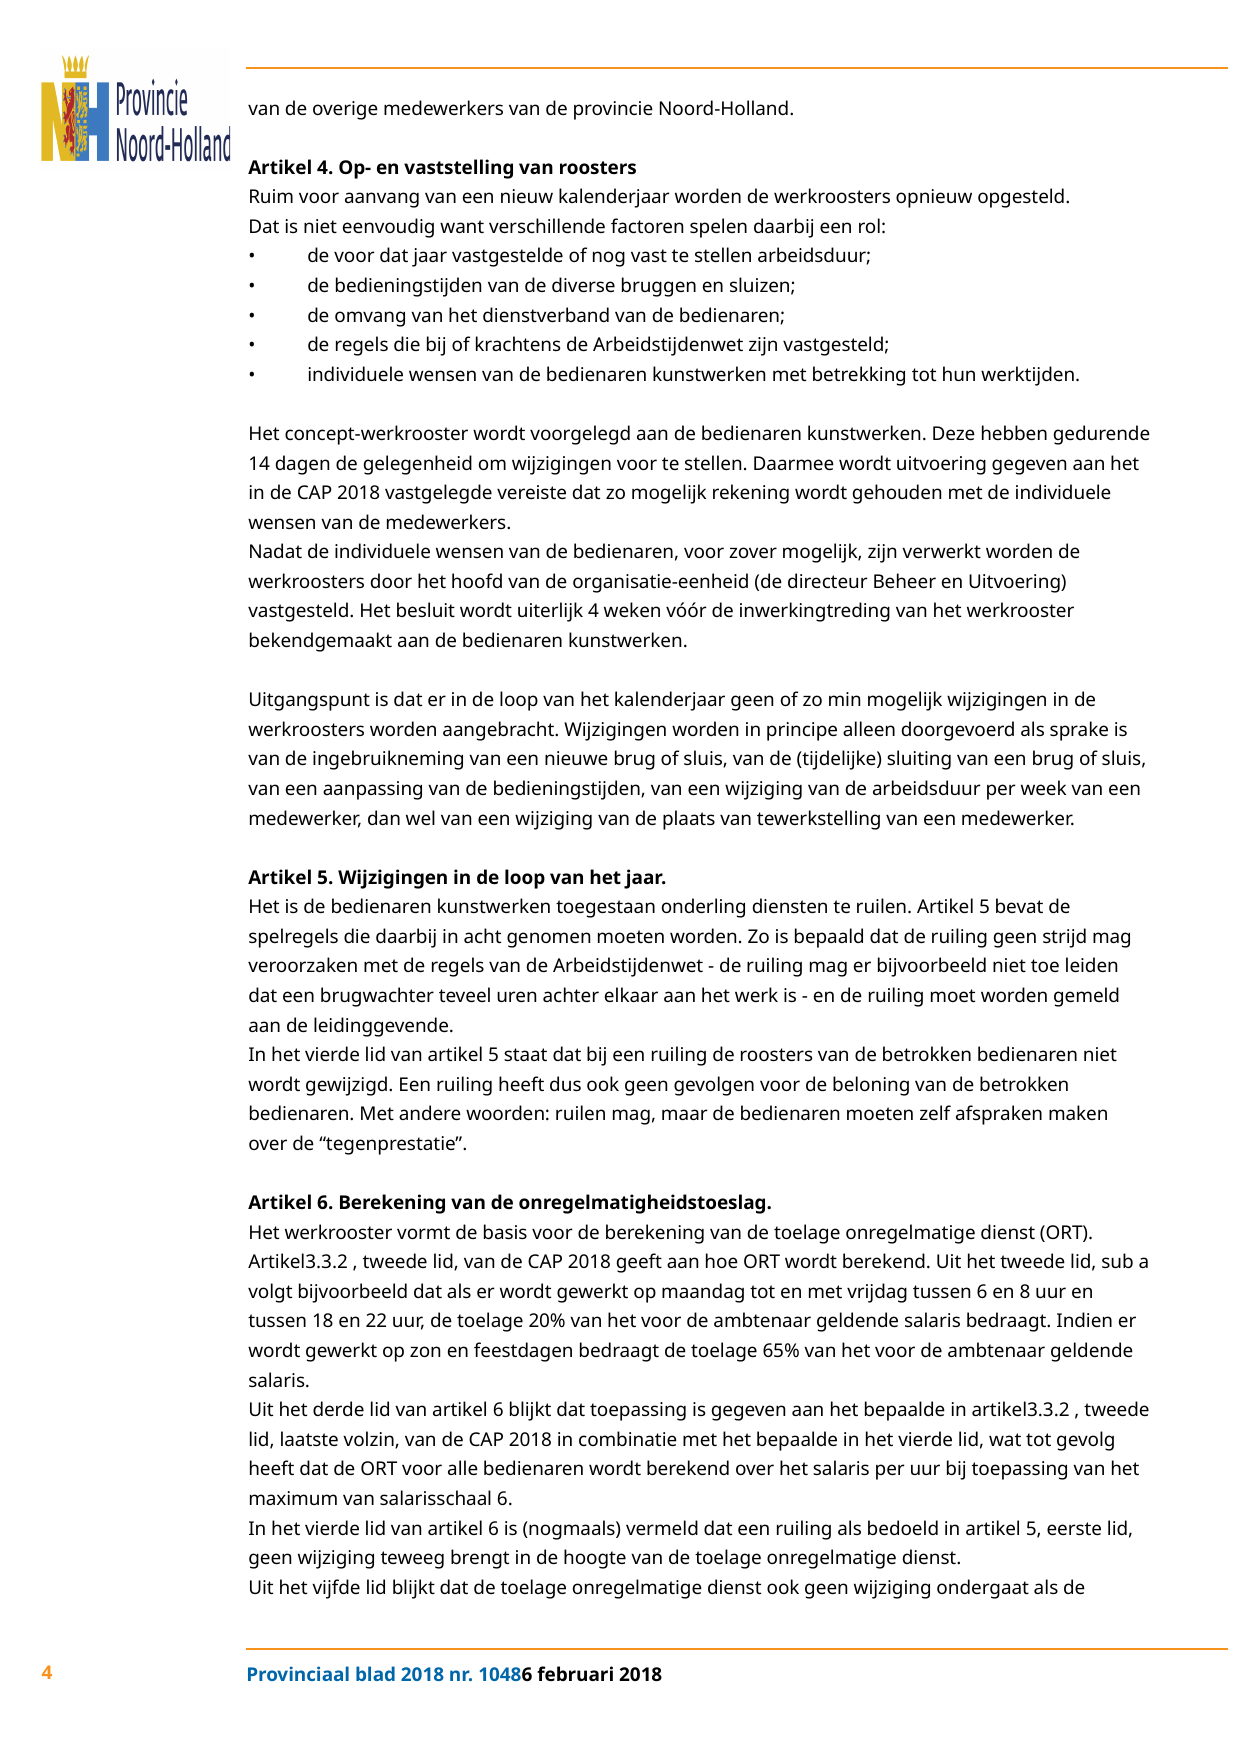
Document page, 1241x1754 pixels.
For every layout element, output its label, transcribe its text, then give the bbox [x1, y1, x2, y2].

text Uit het vijfde lid blijkt dat de toelage onregelmatige dienst ook geen wijziging ondergaat als de [248, 1574, 1152, 1600]
text Artikel 5. Wijzigingen in de loop van het jaar. [248, 864, 1152, 890]
text In het vierde lid van artikel 6 is (nogmaals) vermeld dat een ruiling als bedoeld in artikel 5, eerste lid, geen wijziging teweeg brengt in de hoogte van de toelage onregelmatige dienst. [248, 1515, 1152, 1570]
list de omvang van het dienstverband van de bedienaren; [248, 302, 1152, 328]
list individuele wensen van de bedienaren kunstwerken met betrekking tot hun werktijden. [248, 361, 1152, 387]
list de regels die bij of krachtens de Arbeidstijdenwet zijn vastgesteld; [248, 331, 1152, 357]
text Dat is niet eenvoudig want verschillende factoren spelen daarbij een rol: [248, 213, 1152, 239]
text Artikel 6. Berekening van de onregelmatigheidstoeslag. [248, 1189, 1152, 1215]
text Artikel 4. Op- en vaststelling van roosters [248, 154, 1152, 180]
list de bedieningstijden van de diverse bruggen en sluizen; [248, 272, 1152, 298]
list de voor dat jaar vastgestelde of nog vast te stellen arbeidsduur; [248, 243, 1152, 268]
text Uit het derde lid van artikel 6 blijkt dat toepassing is gegeven aan het bepaalde in artikel3.3.2 , tweede lid, laatste volzin, van de CAP 2018 in combinatie met het bepaalde in het vierde lid, wat tot gevolg heeft dat de ORT voor alle bedienaren wordt berekend over het salaris per uur bij toepassing van het maximum van salarisschaal 6. [248, 1396, 1152, 1511]
picture [41, 47, 231, 172]
text Het werkrooster vormt de basis voor de berekening van de toelage onregelmatige dienst (ORT). [248, 1219, 1152, 1245]
text Het concept-werkrooster wordt voorgelegd aan de bedienaren kunstwerken. Deze hebben gedurende 14 dagen de gelegenheid om wijzigingen voor te stellen. Daarmee wordt uitvoering gegeven aan het in de CAP 2018 vastgelegde vereiste dat zo mogelijk rekening wordt gehouden met de individuele wensen van de medewerkers. [248, 420, 1152, 535]
text Uitgangspunt is dat er in de loop van het kalenderjaar geen of zo min mogelijk wijzigingen in de werkroosters worden aangebracht. Wijzigingen worden in principe alleen doorgevoerd als sprake is van de ingebruikneming van een nieuwe brug of sluis, van de (tijdelijke) sluiting van een brug of sluis, van een aanpassing van de bedieningstijden, van een wijziging van de arbeidsduur per week van een medewerker, dan wel van een wijziging van de plaats van tewerkstelling van een medewerker. [248, 686, 1152, 831]
text van de overige medewerkers van de provincie Noord-Holland. [248, 95, 1152, 121]
text Artikel3.3.2 , tweede lid, van de CAP 2018 geeft aan hoe ORT wordt berekend. Uit het tweede lid, sub a volgt bijvoorbeeld dat als er wordt gewerkt op maandag tot en met vrijdag tussen 6 en 8 uur en tussen 18 en 22 uur, de toelage 20% van het voor de ambtenaar geldende salaris bedraagt. Indien er wordt gewerkt op zon en feestdagen bedraagt de toelage 65% van het voor de ambtenaar geldende salaris. [248, 1248, 1152, 1393]
text Ruim voor aanvang van een nieuw kalenderjaar worden de werkroosters opnieuw opgesteld. [248, 183, 1152, 209]
text Nadat de individuele wensen van de bedienaren, voor zover mogelijk, zijn verwerkt worden de werkroosters door het hoofd van de organisatie-eenheid (de directeur Beheer en Uitvoering) vastgesteld. Het besluit wordt uiterlijk 4 weken vóór de inwerkingtreding van het werkrooster bekendgemaakt aan de bedienaren kunstwerken. [248, 538, 1152, 653]
text Het is de bedienaren kunstwerken toegestaan onderling diensten te ruilen. Artikel 5 bevat de spelregels die daarbij in acht genomen moeten worden. Zo is bepaald dat de ruiling geen strijd mag veroorzaken met de regels van de Arbeidstijdenwet - de ruiling mag er bijvoorbeeld niet toe leiden dat een brugwachter teveel uren achter elkaar aan het werk is - en de ruiling moet worden gemeld aan de leidinggevende. [248, 893, 1152, 1038]
text In het vierde lid van artikel 5 staat dat bij een ruiling de roosters van de betrokken bedienaren niet wordt gewijzigd. Een ruiling heeft dus ook geen gevolgen voor de beloning van de betrokken bedienaren. Met andere woorden: ruilen mag, maar de bedienaren moeten zelf afspraken maken over de “tegenprestatie”. [248, 1041, 1152, 1156]
